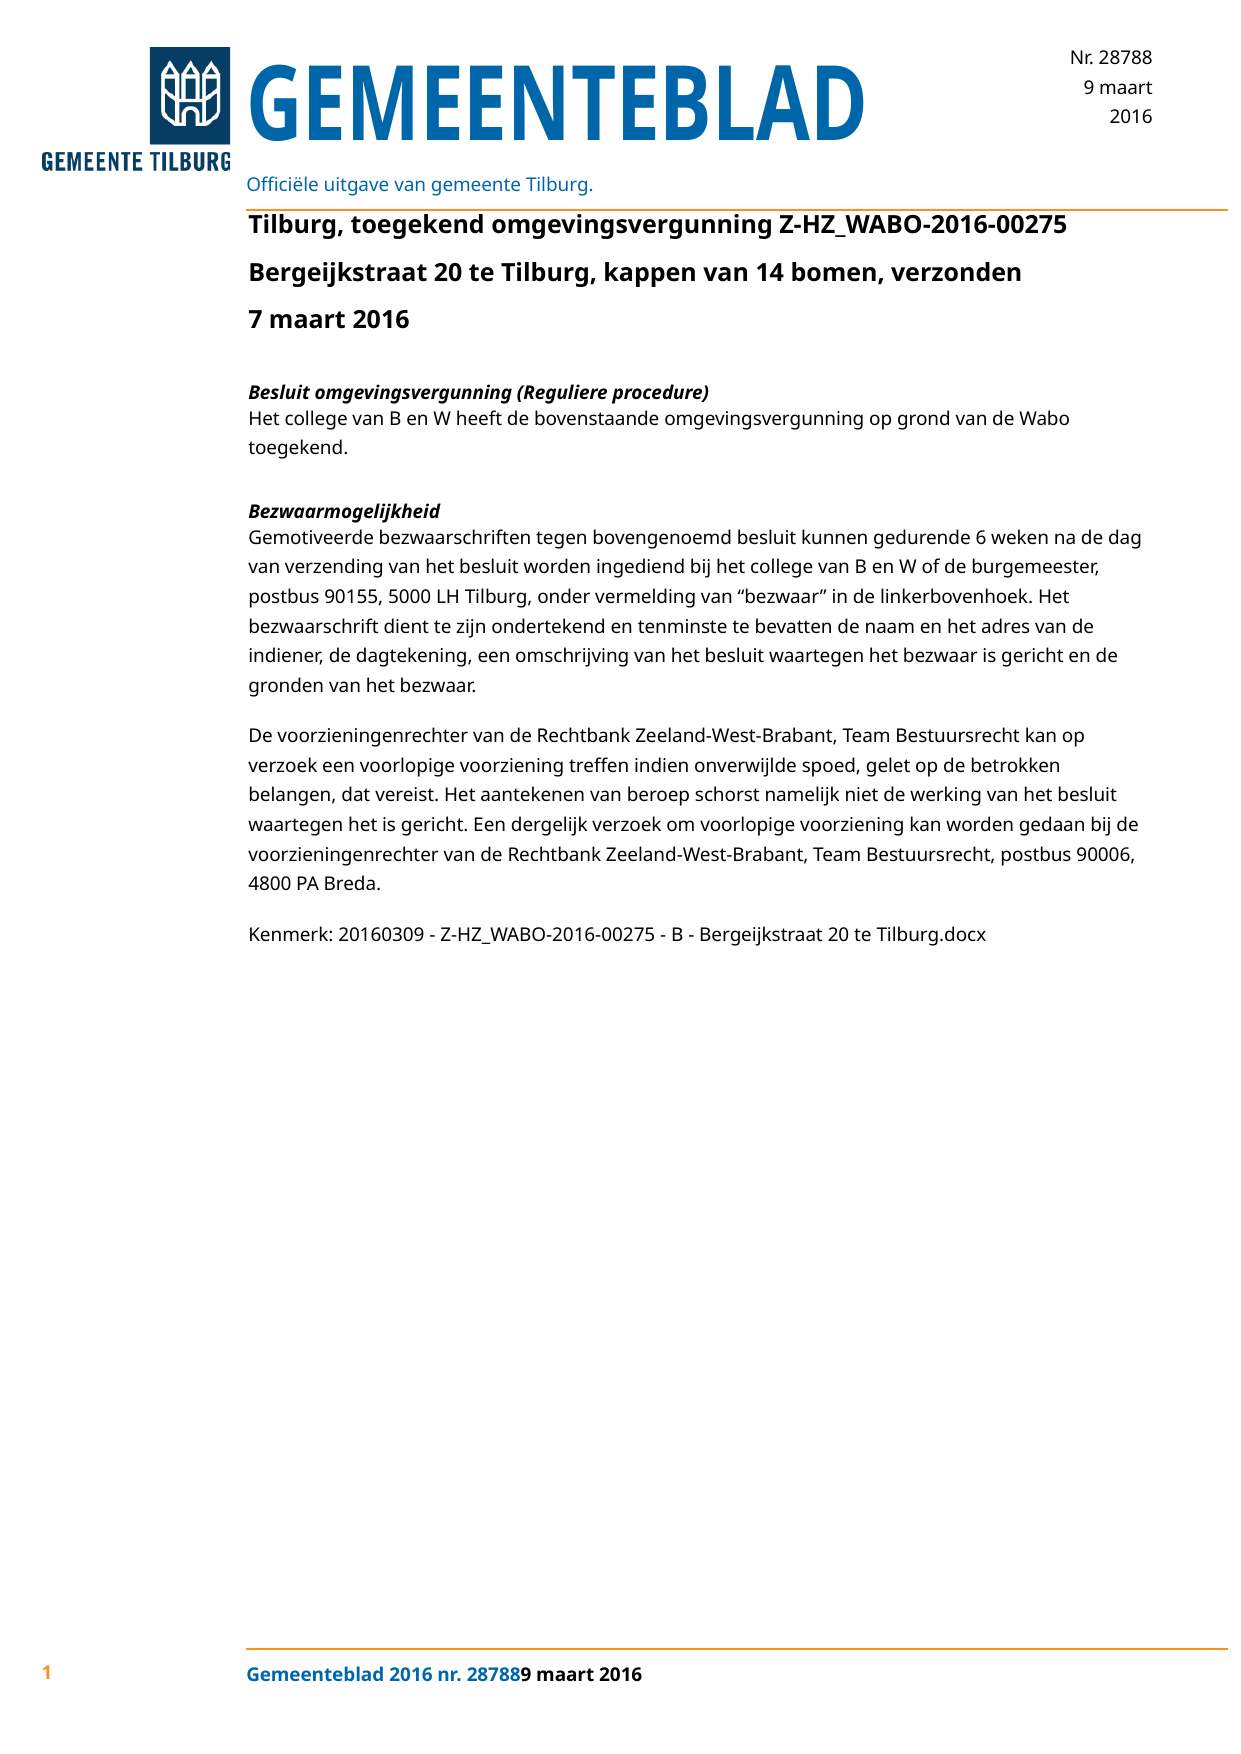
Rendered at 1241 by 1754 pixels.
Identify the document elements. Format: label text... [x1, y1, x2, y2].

text De voorzieningenrechter van de Rechtbank Zeeland-West-Brabant, Team Bestuursrecht kan op verzoek een voorlopige voorziening treffen indien onverwijlde spoed, gelet op de betrokken belangen, dat vereist. Het aantekenen van beroep schorst namelijk niet de werking van het besluit waartegen het is gericht. Een dergelijk verzoek om voorlopige voorziening kan worden gedaan bij de voorzieningenrechter van de Rechtbank Zeeland-West-Brabant, Team Bestuursrecht, postbus 90006, 4800 PA Breda. [248, 722, 1152, 896]
picture [41, 47, 231, 172]
text Bezwaarmogelijkheid [248, 498, 1152, 524]
text Besluit omgevingsvergunning (Reguliere procedure) [248, 379, 1152, 405]
text Tilburg, toegekend omgevingsvergunning Z-HZ_WABO-2016-00275 Bergeijkstraat 20 te Tilburg, kappen van 14 bomen, verzonden 7 maart 2016 [248, 211, 1152, 336]
text Het college van B en W heeft de bovenstaande omgevingsvergunning op grond van de Wabo toegekend. [248, 405, 1152, 460]
text Kenmerk: 20160309 - Z-HZ_WABO-2016-00275 - B - Bergeijkstraat 20 te Tilburg.docx [248, 921, 1152, 946]
text Gemotiveerde bezwaarschriften tegen bovengenoemd besluit kunnen gedurende 6 weken na de dag van verzending van het besluit worden ingediend bij het college van B en W of de burgemeester, postbus 90155, 5000 LH Tilburg, onder vermelding van “bezwaar” in de linkerbovenhoek. Het bezwaarschrift dient te zijn ondertekend en tenminste te bevatten de naam en het adres van de indiener, de dagtekening, een omschrijving van het besluit waartegen het bezwaar is gericht en de gronden van het bezwaar. [248, 524, 1152, 698]
